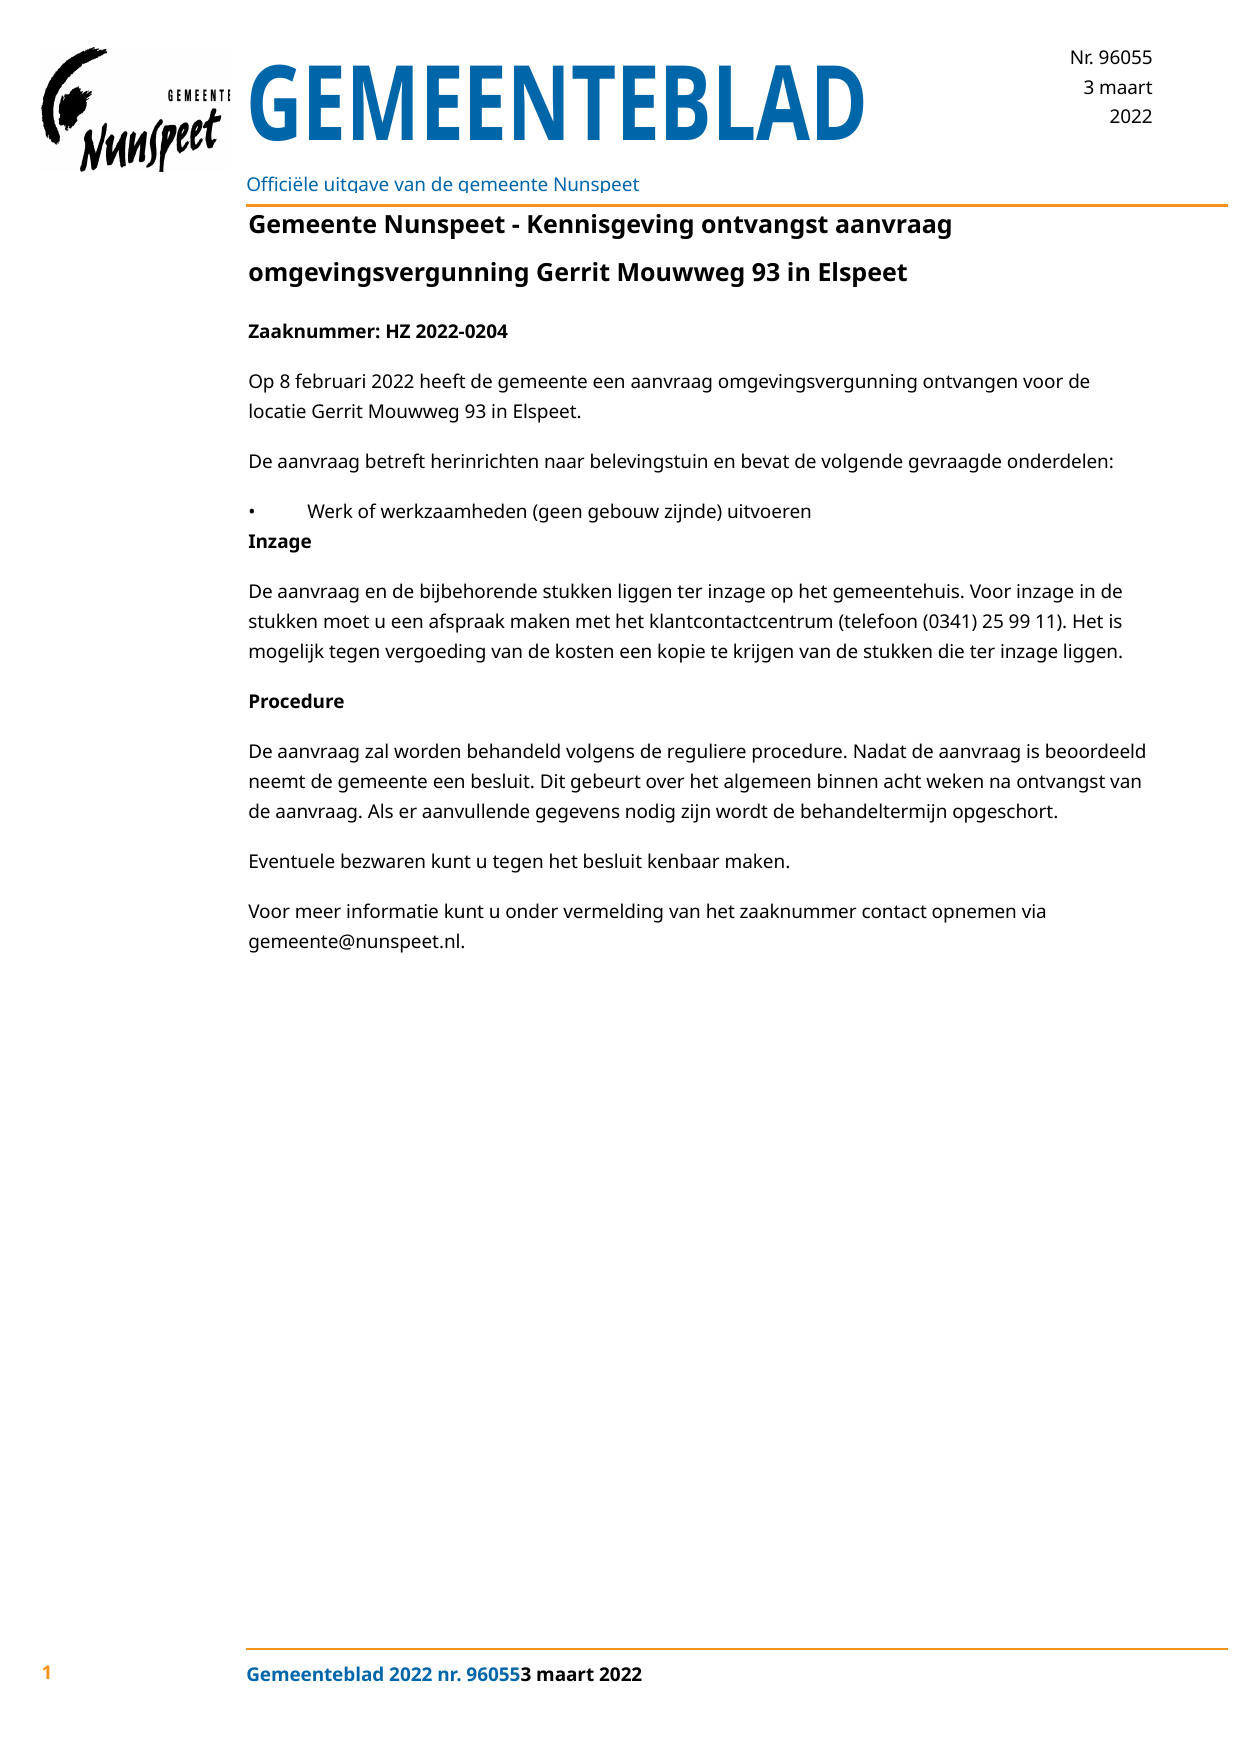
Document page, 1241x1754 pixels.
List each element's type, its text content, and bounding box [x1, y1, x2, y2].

text Zaaknummer: HZ 2022-0204 [248, 318, 1152, 344]
text Procedure [248, 688, 1152, 714]
list Werk of werkzaamheden (geen gebouw zijnde) uitvoeren [248, 499, 1152, 524]
text Eventuele bezwaren kunt u tegen het besluit kenbaar maken. [248, 848, 1152, 874]
text De aanvraag betreft herinrichten naar belevingstuin en bevat de volgende gevraagde onderdelen: [248, 448, 1152, 474]
text Voor meer informatie kunt u onder vermelding van het zaaknummer contact opnemen via gemeente@nunspeet.nl. [248, 899, 1152, 954]
text Op 8 februari 2022 heeft de gemeente een aanvraag omgevingsvergunning ontvangen voor de locatie Gerrit Mouwweg 93 in Elspeet. [248, 368, 1152, 424]
text Gemeente Nunspeet - Kennisgeving ontvangst aanvraag omgevingsvergunning Gerrit Mouwweg 93 in Elspeet [248, 207, 1152, 288]
picture [41, 47, 231, 172]
text Inzage [248, 528, 1152, 554]
text De aanvraag en de bijbehorende stukken liggen ter inzage op het gemeentehuis. Voor inzage in de stukken moet u een afspraak maken met het klantcontactcentrum (telefoon (0341) 25 99 11). Het is mogelijk tegen vergoeding van de kosten een kopie te krijgen van de stukken die ter inzage liggen. [248, 579, 1152, 664]
text De aanvraag zal worden behandeld volgens de reguliere procedure. Nadat de aanvraag is beoordeeld neemt de gemeente een besluit. Dit gebeurt over het algemeen binnen acht weken na ontvangst van de aanvraag. Als er aanvullende gegevens nodig zijn wordt de behandeltermijn opgeschort. [248, 739, 1152, 824]
